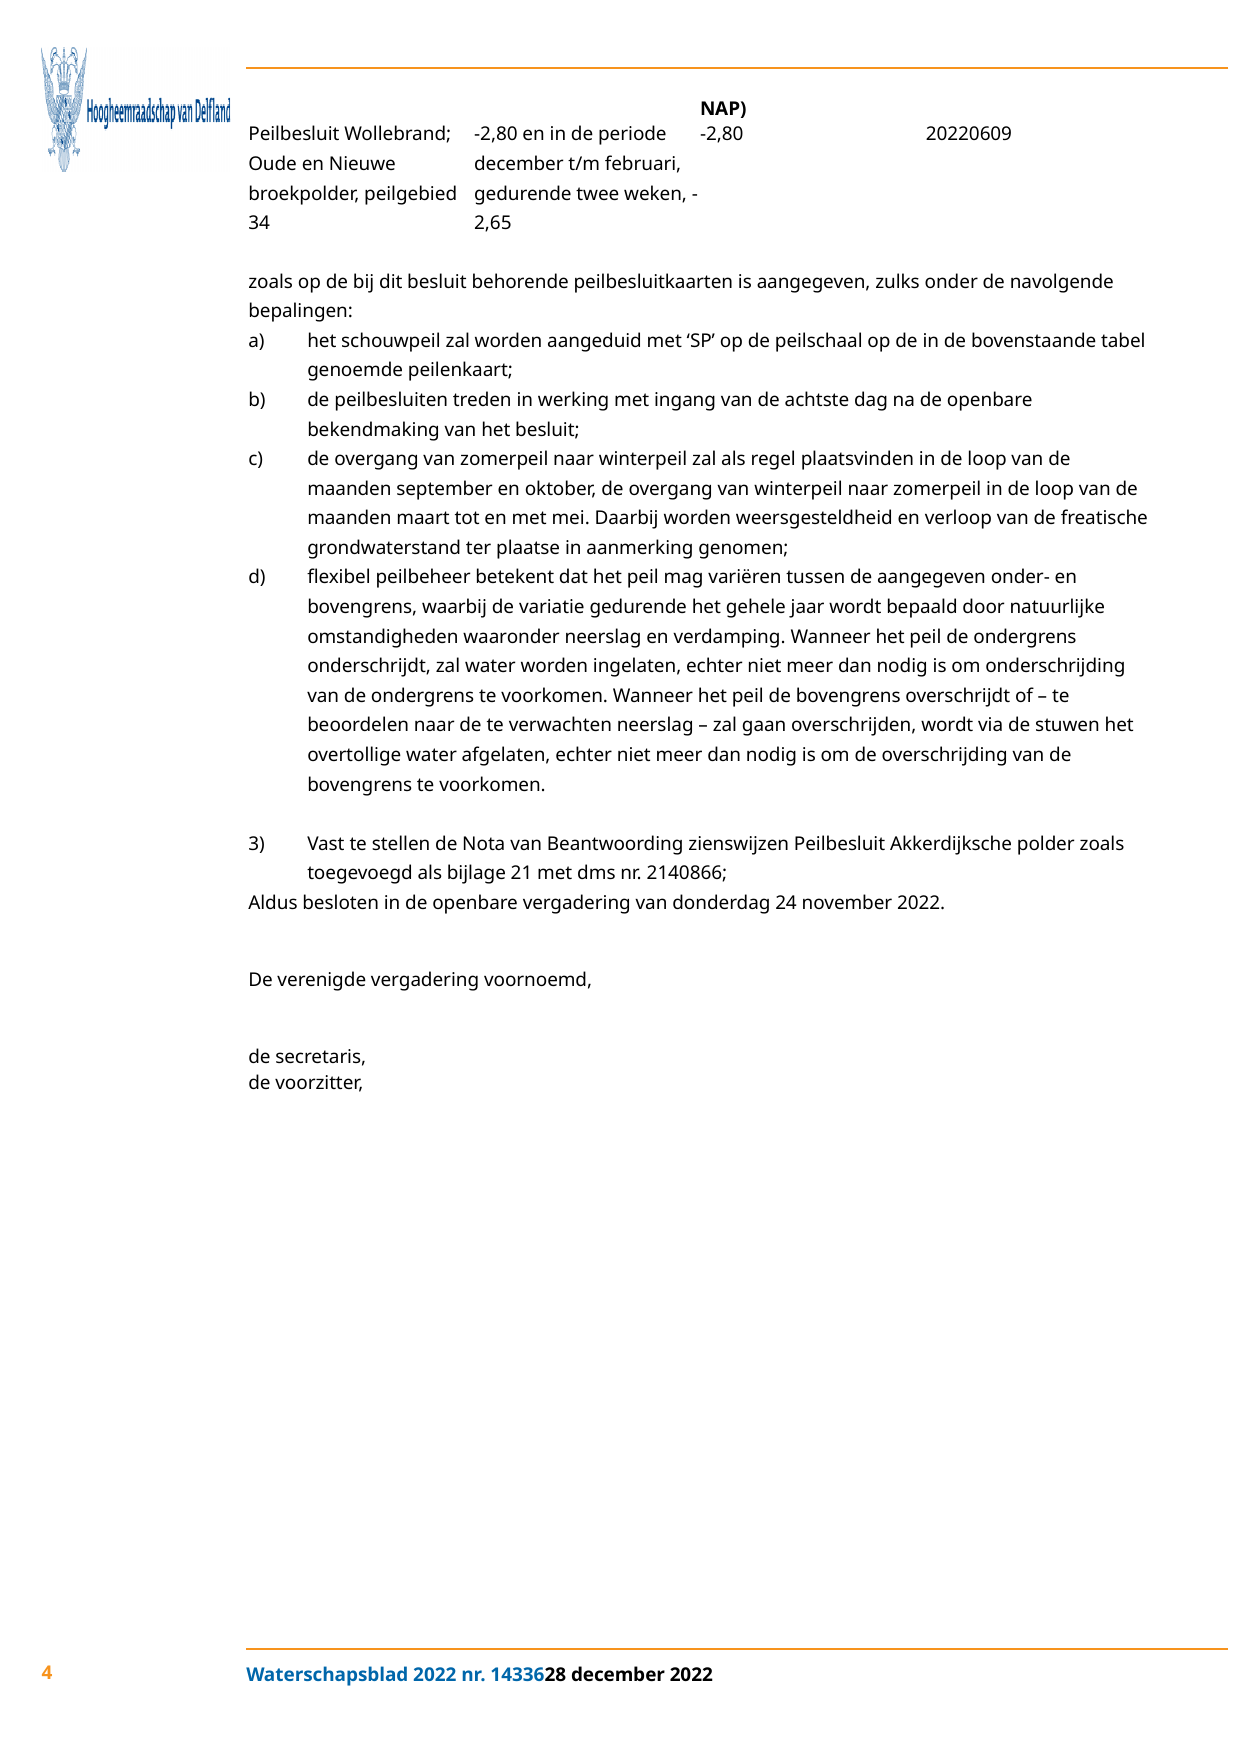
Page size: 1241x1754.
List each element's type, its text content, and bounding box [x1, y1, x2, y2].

text zoals op de bij dit besluit behorende peilbesluitkaarten is aangegeven, zulks onder de navolgende bepalingen: [248, 268, 1152, 323]
table_cell -2,80 en in de periode december t/m februari, gedurende twee weken, -2,65 [474, 121, 700, 235]
list het schouwpeil zal worden aangeduid met ‘SP’ op de peilschaal op de in de bovenstaande tabel genoemde peilenkaart; [248, 327, 1152, 382]
table_cell [474, 95, 700, 121]
list flexibel peilbeheer betekent dat het peil mag variëren tussen de aangegeven onder- en bovengrens, waarbij de variatie gedurende het gehele jaar wordt bepaald door natuurlijke omstandigheden waaronder neerslag en verdamping. Wanneer het peil de ondergrens onderschrijdt, zal water worden ingelaten, echter niet meer dan nodig is om onderschrijding van de ondergrens te voorkomen. Wanneer het peil de bovengrens overschrijdt of – te beoordelen naar de te verwachten neerslag – zal gaan overschrijden, wordt via de stuwen het overtollige water afgelaten, echter niet meer dan nodig is om de overschrijding van de bovengrens te voorkomen. [248, 564, 1152, 796]
text De verenigde vergadering voornoemd, [248, 966, 1152, 992]
text Aldus besloten in de openbare vergadering van donderdag 24 november 2022. [248, 889, 1152, 915]
picture [41, 47, 231, 172]
table_cell -2,80 [700, 121, 926, 235]
table_cell Peilbesluit Wollebrand; Oude en Nieuwe broekpolder, peilgebied 34 [248, 121, 474, 235]
list Vast te stellen de Nota van Beantwoording zienswijzen Peilbesluit Akkerdijksche polder zoals toegevoegd als bijlage 21 met dms nr. 2140866; [248, 830, 1152, 885]
list de overgang van zomerpeil naar winterpeil zal als regel plaatsvinden in de loop van de maanden september en oktober, de overgang van winterpeil naar zomerpeil in de loop van de maanden maart tot en met mei. Daarbij worden weersgesteldheid en verloop van de freatische grondwaterstand ter plaatse in aanmerking genomen; [248, 445, 1152, 560]
text de voorzitter, [248, 1069, 1152, 1095]
table_cell NAP) [700, 95, 926, 121]
text de secretaris, [248, 1043, 1152, 1069]
table_cell [248, 95, 474, 121]
table_cell [926, 95, 1152, 121]
table_cell 20220609 [926, 121, 1152, 235]
list de peilbesluiten treden in werking met ingang van de achtste dag na de openbare bekendmaking van het besluit; [248, 386, 1152, 441]
